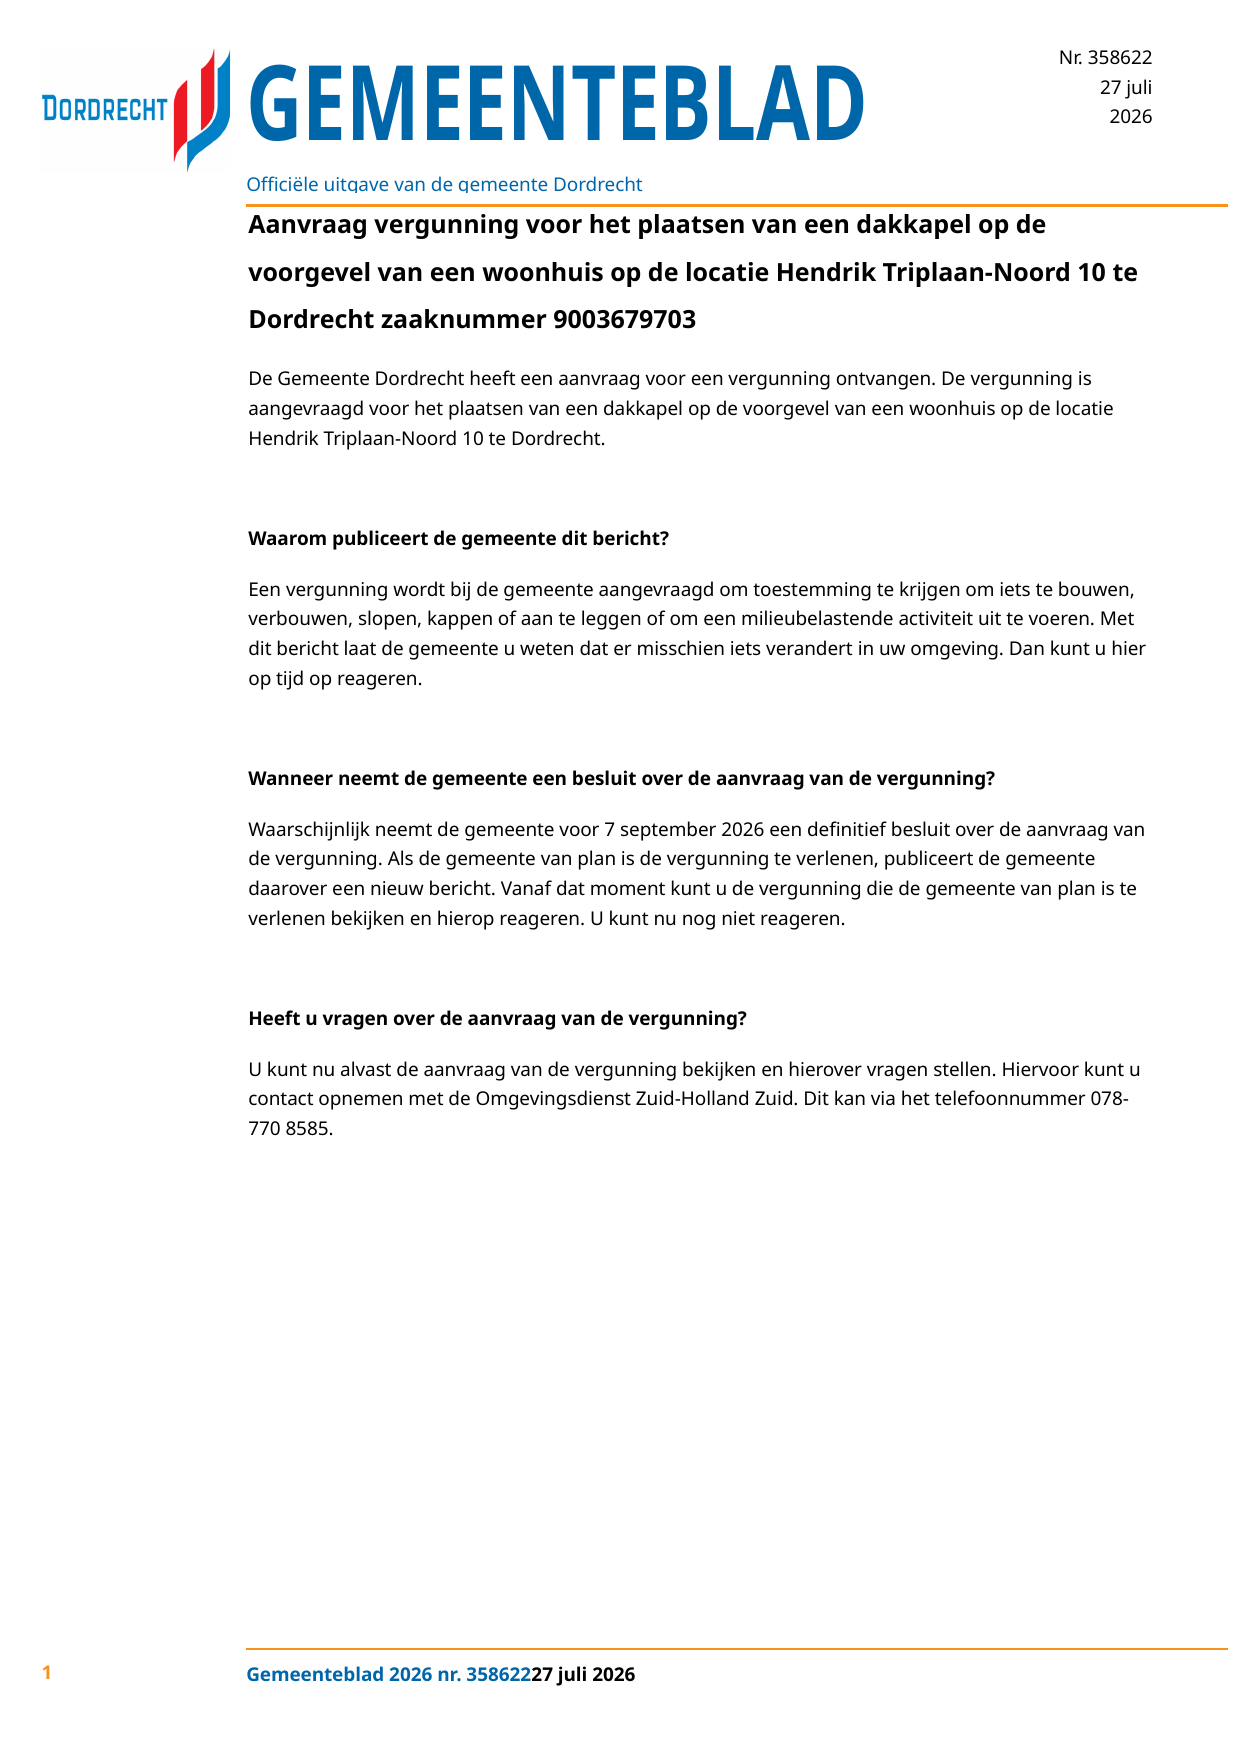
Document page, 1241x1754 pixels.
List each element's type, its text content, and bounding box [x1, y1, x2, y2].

text Waarschijnlijk neemt de gemeente voor 7 september 2026 een definitief besluit over de aanvraag van de vergunning. Als de gemeente van plan is de vergunning te verlenen, publiceert de gemeente daarover een nieuw bericht. Vanaf dat moment kunt u de vergunning die de gemeente van plan is te verlenen bekijken en hierop reageren. U kunt nu nog niet reageren. [248, 816, 1152, 930]
text Aanvraag vergunning voor het plaatsen van een dakkapel op de voorgevel van een woonhuis op de locatie Hendrik Triplaan-Noord 10 te Dordrecht zaaknummer 9003679703 [248, 207, 1152, 336]
text De Gemeente Dordrecht heeft een aanvraag voor een vergunning ontvangen. De vergunning is aangevraagd voor het plaatsen van een dakkapel op de voorgevel van een woonhuis op de locatie Hendrik Triplaan-Noord 10 te Dordrecht. [248, 366, 1152, 450]
text Waarom publiceert de gemeente dit bericht? [248, 526, 1152, 551]
text Een vergunning wordt bij de gemeente aangevraagd om toestemming te krijgen om iets te bouwen, verbouwen, slopen, kappen of aan te leggen of om een milieubelastende activiteit uit te voeren. Met dit bericht laat de gemeente u weten dat er misschien iets verandert in uw omgeving. Dan kunt u hier op tijd op reageren. [248, 576, 1152, 690]
text U kunt nu alvast de aanvraag van de vergunning bekijken en hierover vragen stellen. Hiervoor kunt u contact opnemen met de Omgevingsdienst Zuid-Holland Zuid. Dit kan via het telefoonnummer 078-770 8585. [248, 1056, 1152, 1141]
text Wanneer neemt de gemeente een besluit over de aanvraag van de vergunning? [248, 766, 1152, 791]
text Heeft u vragen over de aanvraag van de vergunning? [248, 1006, 1152, 1031]
picture [41, 47, 231, 172]
